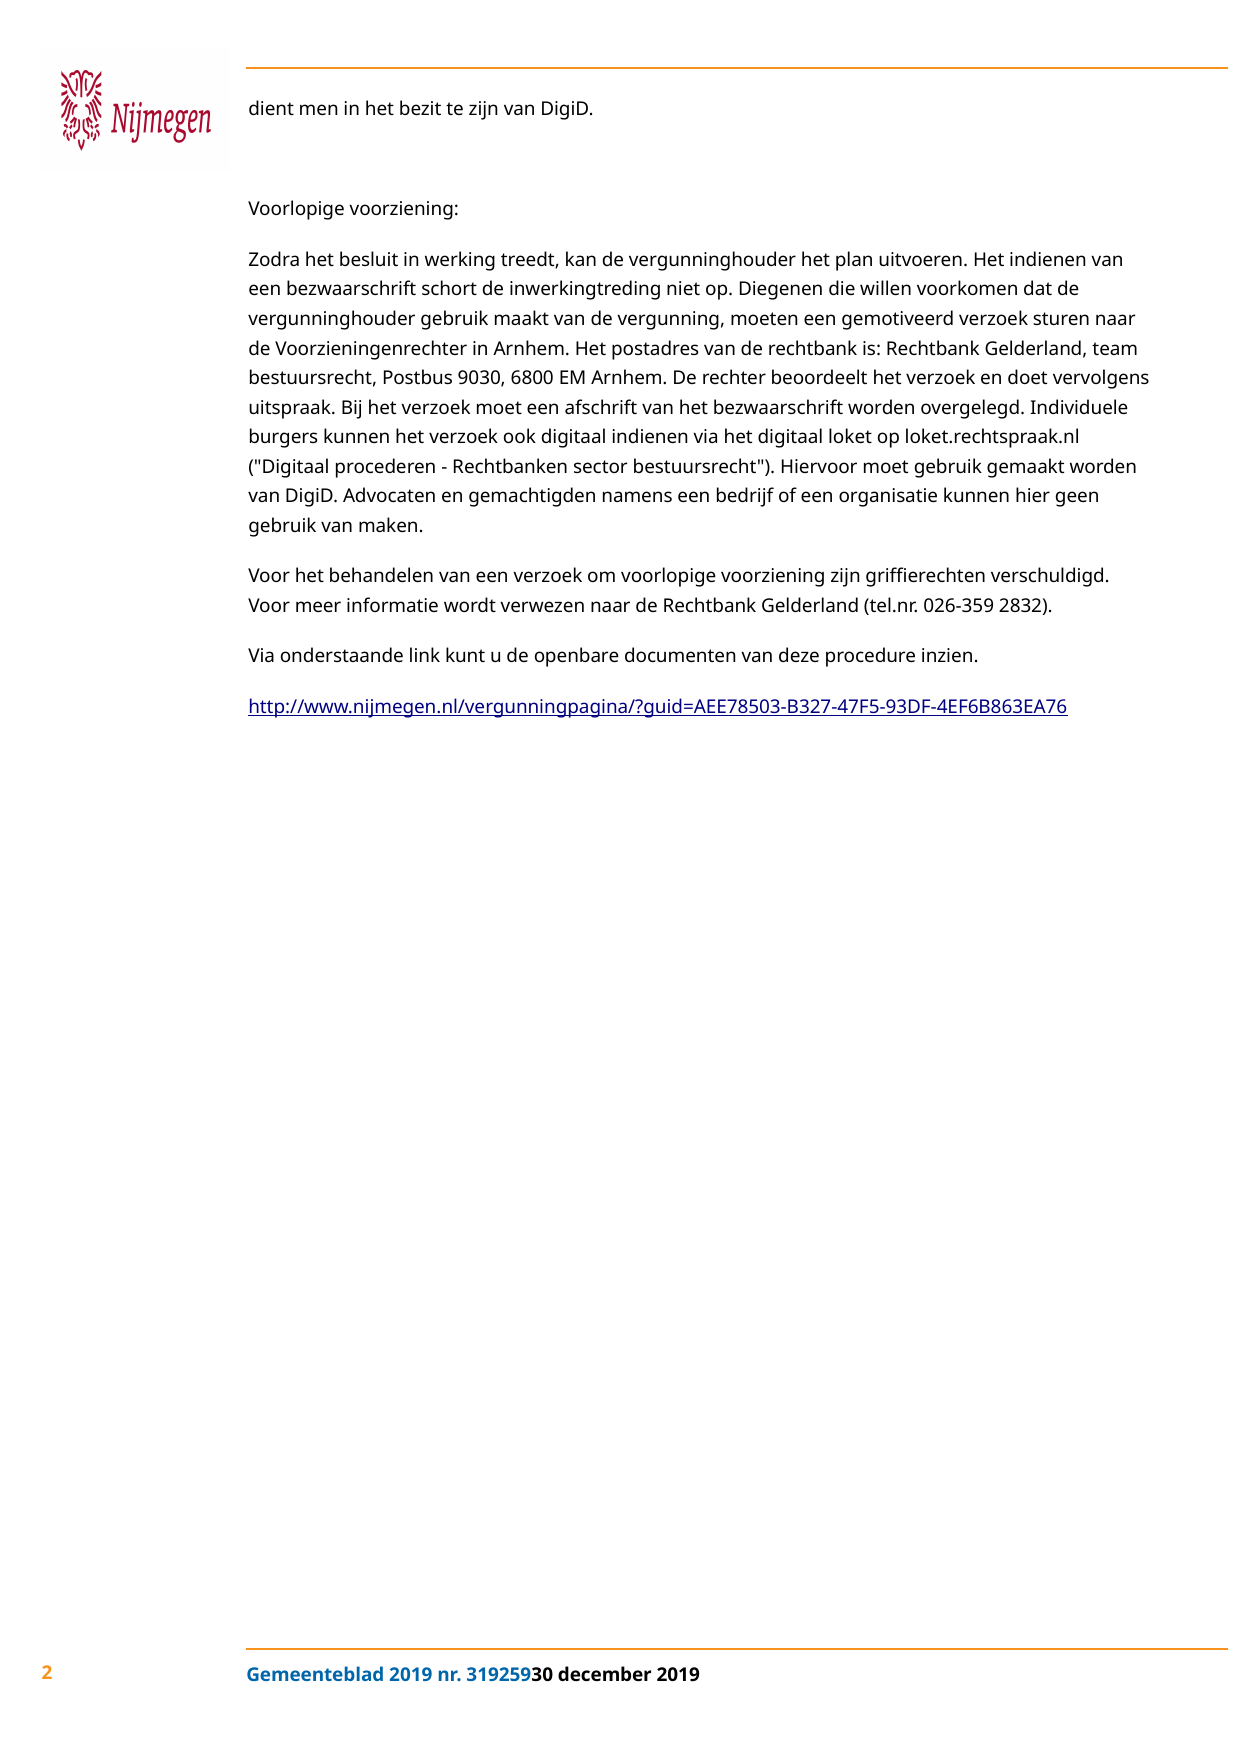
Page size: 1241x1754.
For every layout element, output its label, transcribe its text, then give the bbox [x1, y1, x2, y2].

text http://www.nijmegen.nl/vergunningpagina/?guid=AEE78503-B327-47F5-93DF-4EF6B863EA76 [248, 693, 1152, 719]
text Voorlopige voorziening: [248, 196, 1152, 221]
text dient men in het bezit te zijn van DigiD. [248, 95, 1152, 121]
text Zodra het besluit in werking treedt, kan de vergunninghouder het plan uitvoeren. Het indienen van een bezwaarschrift schort de inwerkingtreding niet op. Diegenen die willen voorkomen dat de vergunninghouder gebruik maakt van de vergunning, moeten een gemotiveerd verzoek sturen naar de Voorzieningenrechter in Arnhem. Het postadres van de rechtbank is: Rechtbank Gelderland, team bestuursrecht, Postbus 9030, 6800 EM Arnhem. De rechter beoordeelt het verzoek en doet vervolgens uitspraak. Bij het verzoek moet een afschrift van het bezwaarschrift worden overgelegd. Individuele burgers kunnen het verzoek ook digitaal indienen via het digitaal loket op loket.rechtspraak.nl ("Digitaal procederen - Rechtbanken sector bestuursrecht"). Hiervoor moet gebruik gemaakt worden van DigiD. Advocaten en gemachtigden namens een bedrijf of een organisatie kunnen hier geen gebruik van maken. [248, 246, 1152, 538]
picture [41, 47, 231, 172]
text Via onderstaande link kunt u de openbare documenten van deze procedure inzien. [248, 643, 1152, 668]
text Voor het behandelen van een verzoek om voorlopige voorziening zijn griffierechten verschuldigd. Voor meer informatie wordt verwezen naar de Rechtbank Gelderland (tel.nr. 026-359 2832). [248, 563, 1152, 618]
